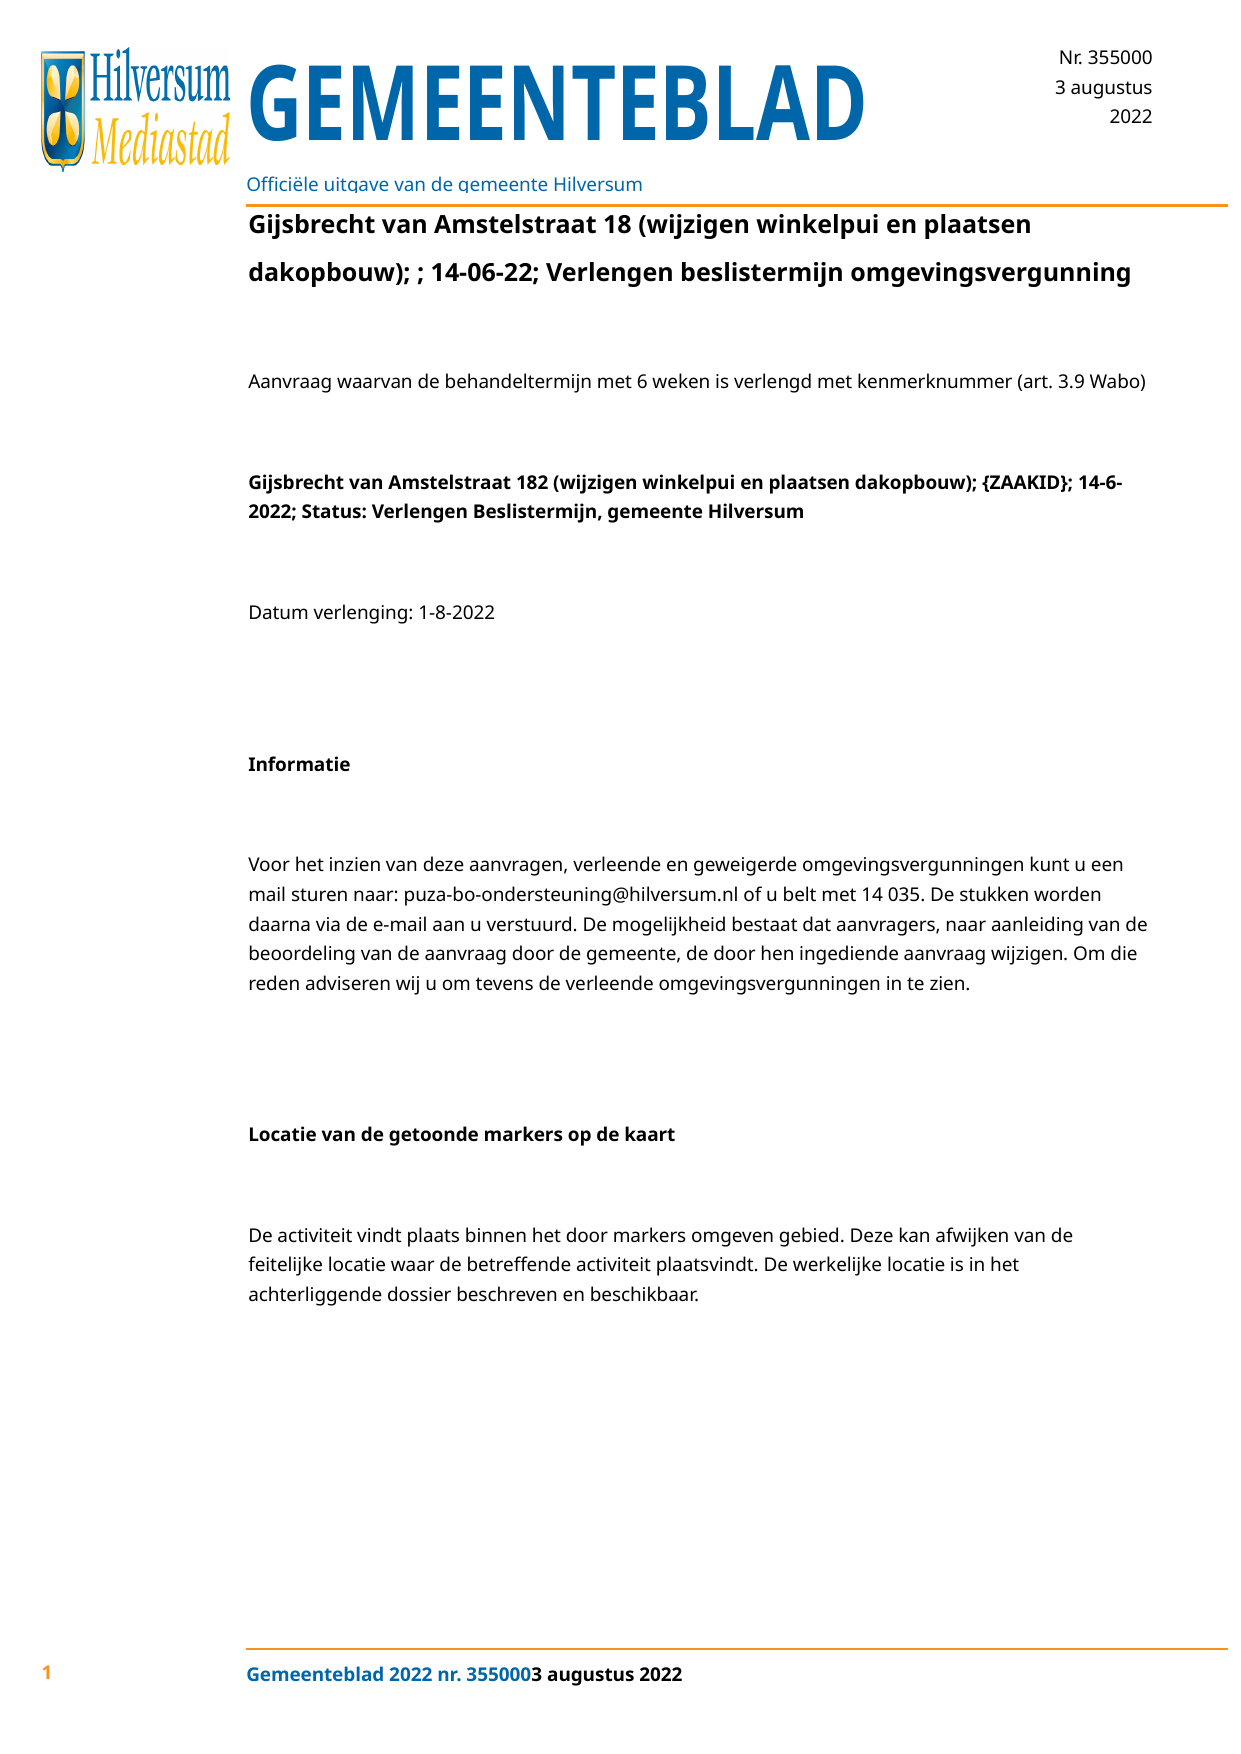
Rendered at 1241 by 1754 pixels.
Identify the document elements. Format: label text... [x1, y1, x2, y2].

text Voor het inzien van deze aanvragen, verleende en geweigerde omgevingsvergunningen kunt u een mail sturen naar: puza-bo-ondersteuning@hilversum.nl of u belt met 14 035. De stukken worden daarna via de e-mail aan u verstuurd. De mogelijkheid bestaat dat aanvragers, naar aanleiding van de beoordeling van de aanvraag door de gemeente, de door hen ingediende aanvraag wijzigen. Om die reden adviseren wij u om tevens de verleende omgevingsvergunningen in te zien. [248, 852, 1152, 996]
text Datum verlenging: 1-8-2022 [248, 599, 1152, 625]
text Aanvraag waarvan de behandeltermijn met 6 weken is verlengd met kenmerknummer (art. 3.9 Wabo) [248, 368, 1152, 394]
text Locatie van de getoonde markers op de kaart [248, 1121, 1152, 1147]
text Gijsbrecht van Amstelstraat 182 (wijzigen winkelpui en plaatsen dakopbouw); {ZAAKID}; 14-6-2022; Status: Verlengen Beslistermijn, gemeente Hilversum [248, 469, 1152, 524]
text Informatie [248, 751, 1152, 777]
picture [41, 47, 231, 172]
text Gijsbrecht van Amstelstraat 18 (wijzigen winkelpui en plaatsen dakopbouw); ; 14-06-22; Verlengen beslistermijn omgevingsvergunning [248, 207, 1152, 288]
text De activiteit vindt plaats binnen het door markers omgeven gebied. Deze kan afwijken van de feitelijke locatie waar de betreffende activiteit plaatsvindt. De werkelijke locatie is in het achterliggende dossier beschreven en beschikbaar. [248, 1222, 1152, 1307]
